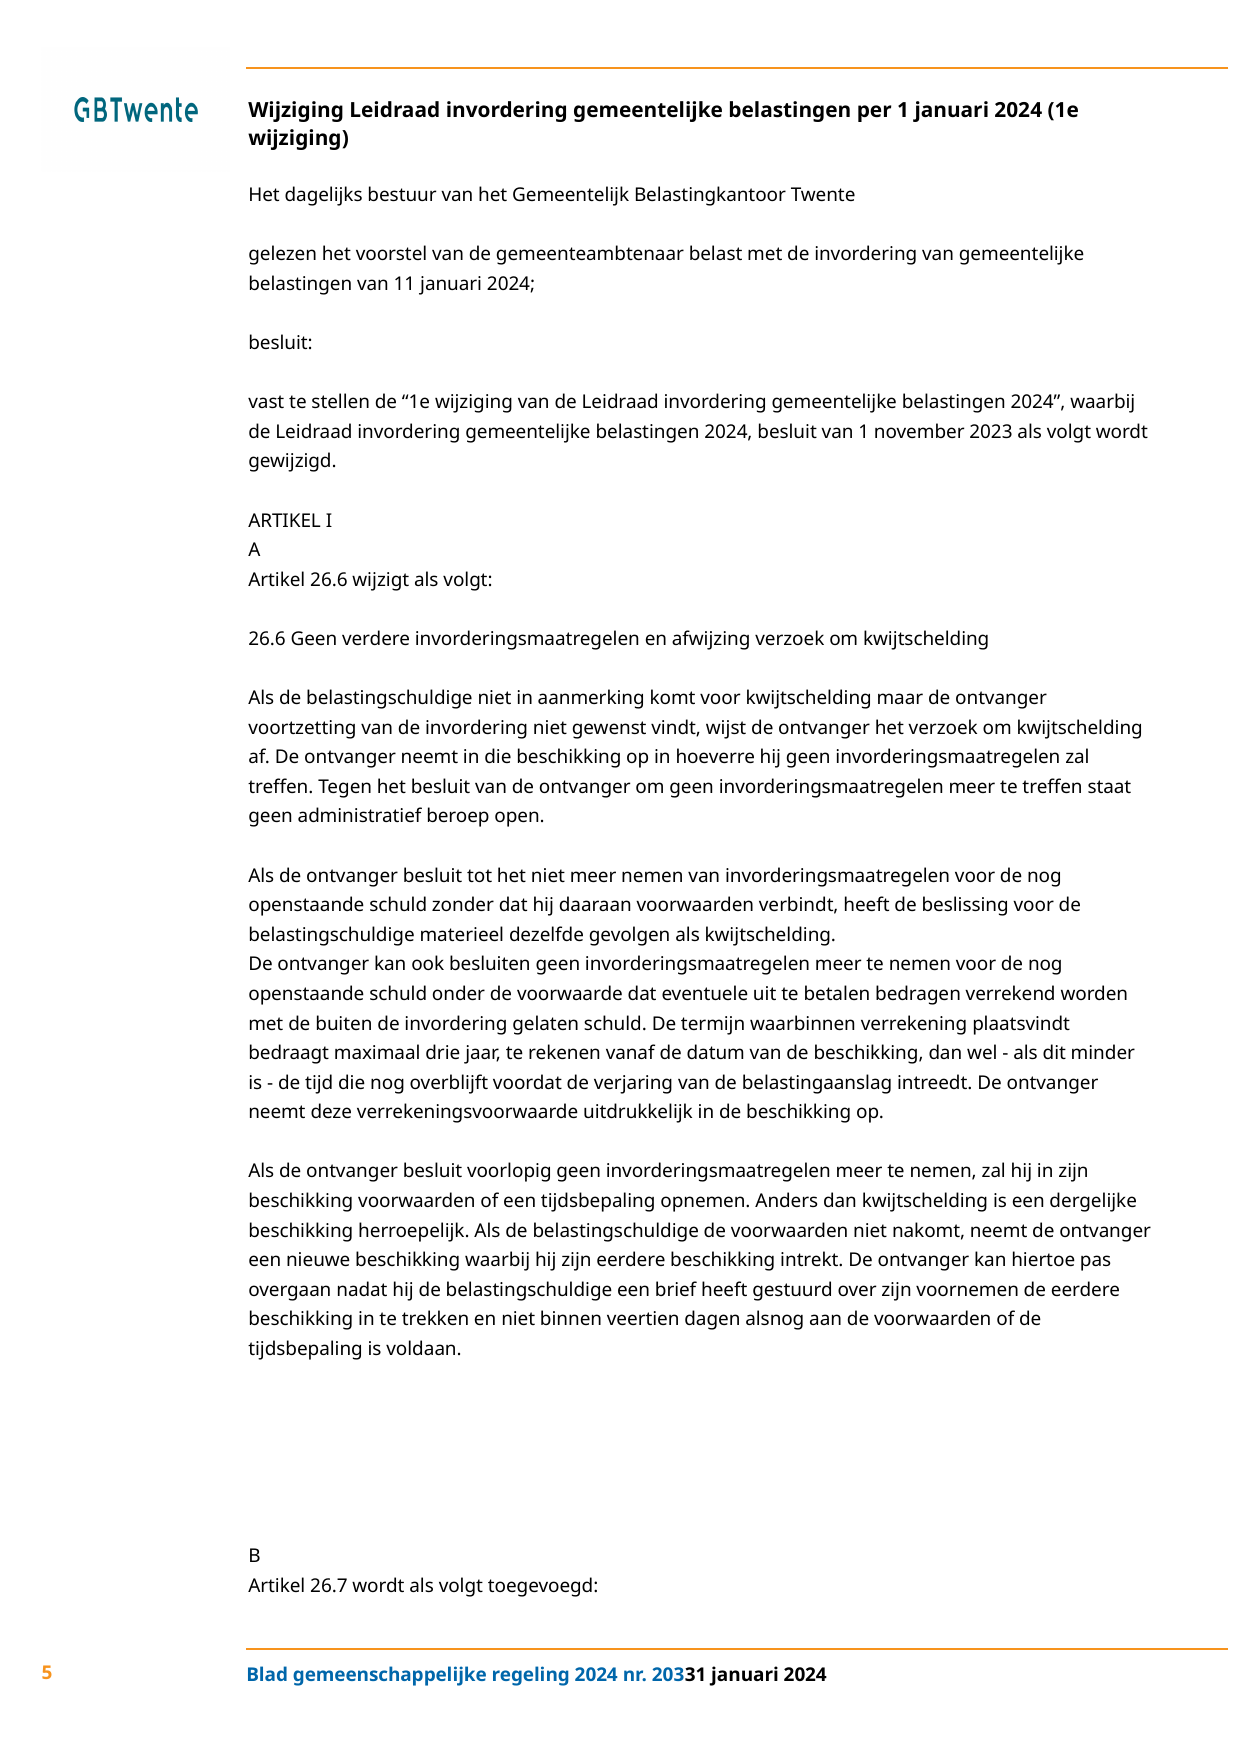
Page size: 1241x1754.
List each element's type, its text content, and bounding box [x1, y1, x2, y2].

text ARTIKEL I [248, 507, 1152, 532]
text Als de ontvanger besluit tot het niet meer nemen van invorderingsmaatregelen voor de nog openstaande schuld zonder dat hij daaraan voorwaarden verbindt, heeft de beslissing voor de belastingschuldige materieel dezelfde gevolgen als kwijtschelding. [248, 862, 1152, 947]
text 26.6 Geen verdere invorderingsmaatregelen en afwijzing verzoek om kwijtschelding [248, 625, 1152, 651]
text gelezen het voorstel van de gemeenteambtenaar belast met de invordering van gemeentelijke belastingen van 11 januari 2024; [248, 241, 1152, 296]
text Het dagelijks bestuur van het Gemeentelijk Belastingkantoor Twente [248, 181, 1152, 207]
text Wijziging Leidraad invordering gemeentelijke belastingen per 1 januari 2024 (1e wijziging) [248, 95, 1152, 152]
text B [248, 1542, 1152, 1568]
text Artikel 26.7 wordt als volgt toegevoegd: [248, 1572, 1152, 1597]
text Als de belastingschuldige niet in aanmerking komt voor kwijtschelding maar de ontvanger voortzetting van de invordering niet gewenst vindt, wijst de ontvanger het verzoek om kwijtschelding af. De ontvanger neemt in die beschikking op in hoeverre hij geen invorderingsmaatregelen zal treffen. Tegen het besluit van de ontvanger om geen invorderingsmaatregelen meer te treffen staat geen administratief beroep open. [248, 684, 1152, 828]
text Als de ontvanger besluit voorlopig geen invorderingsmaatregelen meer te nemen, zal hij in zijn beschikking voorwaarden of een tijdsbepaling opnemen. Anders dan kwijtschelding is een dergelijke beschikking herroepelijk. Als de belastingschuldige de voorwaarden niet nakomt, neemt de ontvanger een nieuwe beschikking waarbij hij zijn eerdere beschikking intrekt. De ontvanger kan hiertoe pas overgaan nadat hij de belastingschuldige een brief heeft gestuurd over zijn voornemen de eerdere beschikking in te trekken en niet binnen veertien dagen alsnog aan de voorwaarden of de tijdsbepaling is voldaan. [248, 1158, 1152, 1361]
picture [41, 47, 231, 172]
text De ontvanger kan ook besluiten geen invorderingsmaatregelen meer te nemen voor de nog openstaande schuld onder de voorwaarde dat eventuele uit te betalen bedragen verrekend worden met de buiten de invordering gelaten schuld. De termijn waarbinnen verrekening plaatsvindt bedraagt maximaal drie jaar, te rekenen vanaf de datum van de beschikking, dan wel - als dit minder is - de tijd die nog overblijft voordat de verjaring van de belastingaanslag intreedt. De ontvanger neemt deze verrekeningsvoorwaarde uitdrukkelijk in de beschikking op. [248, 951, 1152, 1124]
text besluit: [248, 329, 1152, 355]
text vast te stellen de “1e wijziging van de Leidraad invordering gemeentelijke belastingen 2024”, waarbij de Leidraad invordering gemeentelijke belastingen 2024, besluit van 1 november 2023 als volgt wordt gewijzigd. [248, 388, 1152, 473]
text A [248, 536, 1152, 562]
text Artikel 26.6 wijzigt als volgt: [248, 566, 1152, 592]
